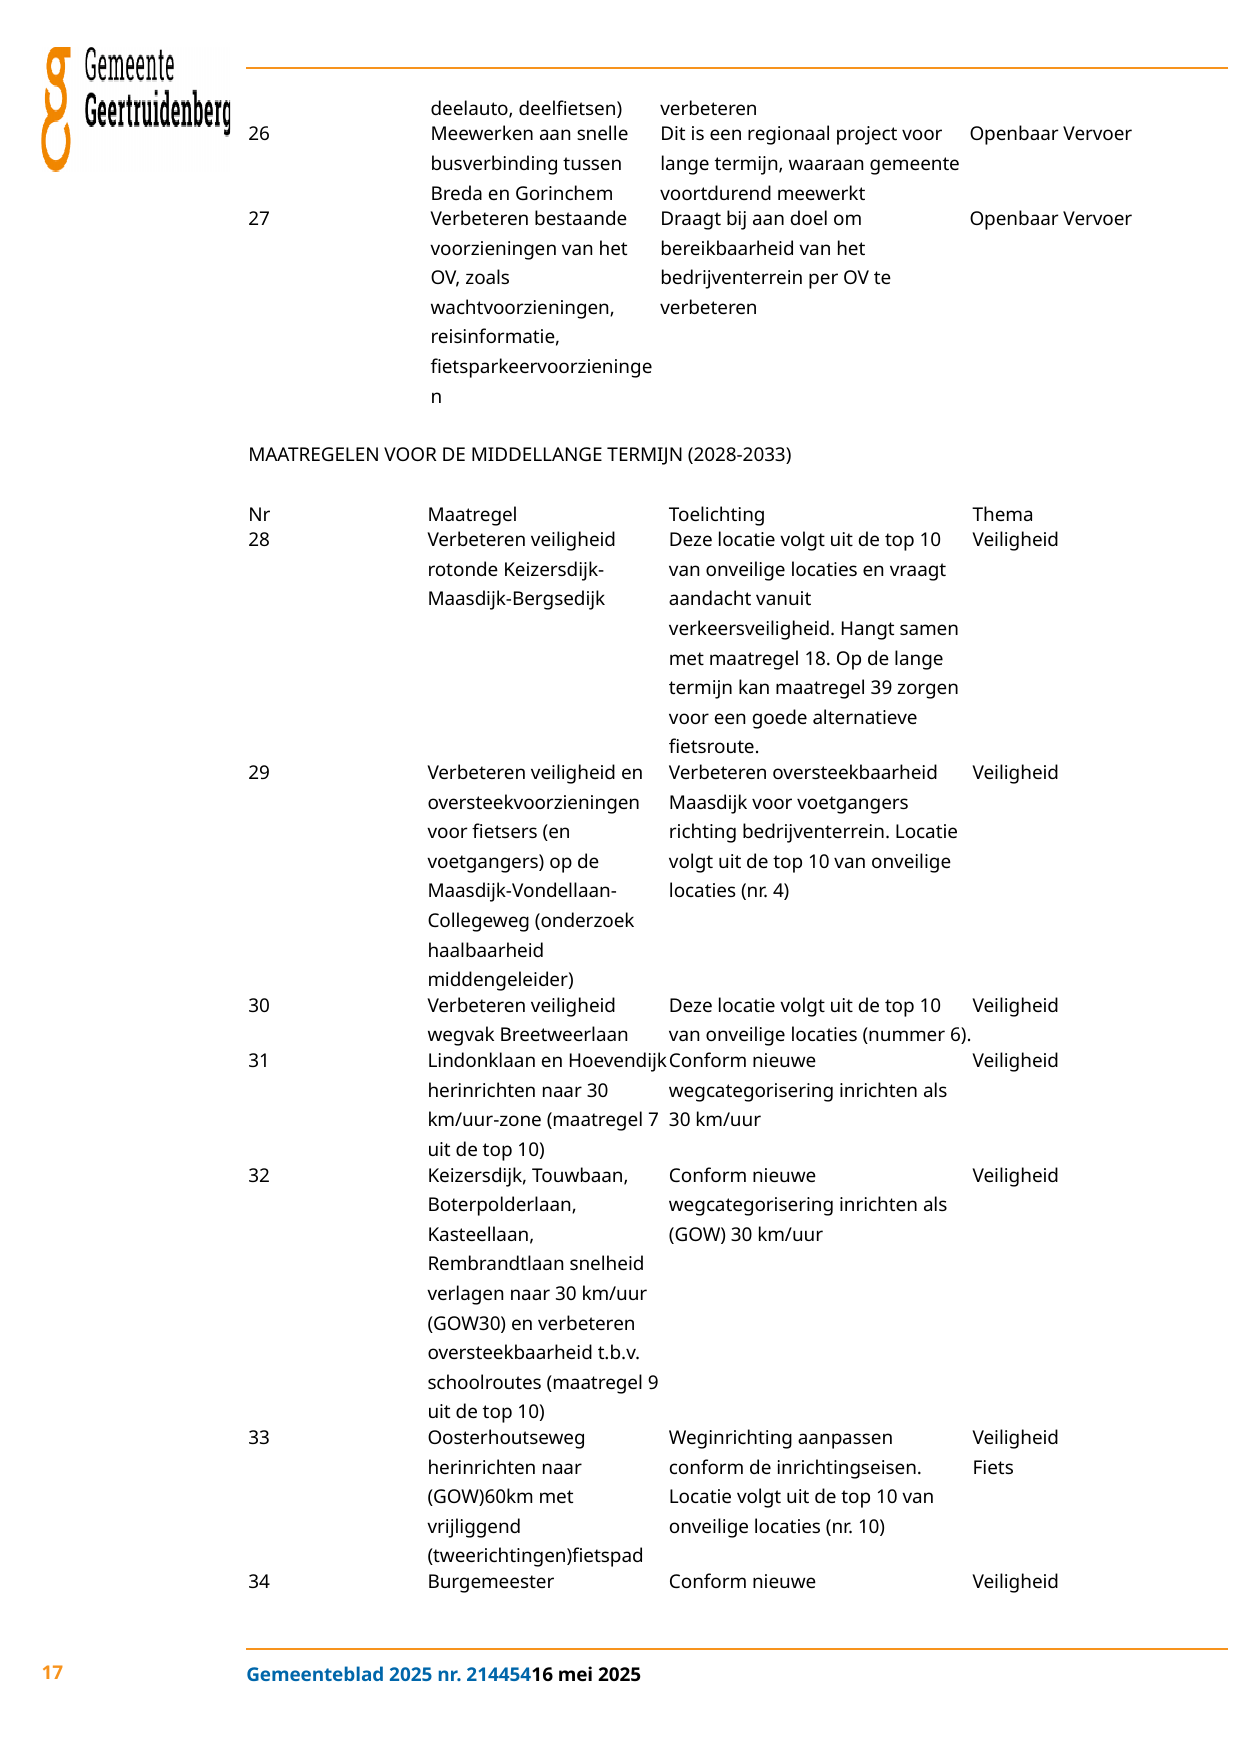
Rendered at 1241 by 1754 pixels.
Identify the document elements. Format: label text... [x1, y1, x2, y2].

table_cell Conform nieuwe [669, 1568, 972, 1594]
table_cell Verbeteren oversteekbaarheid Maasdijk voor voetgangers richting bedrijventerrein. Locatie volgt uit de top 10 van onveilige locaties (nr. 4) [669, 759, 972, 992]
table_cell [248, 95, 430, 121]
table_cell deelauto, deelfietsen) [430, 95, 660, 121]
table_cell Veiligheid [973, 1048, 1152, 1162]
table_cell Draagt bij aan doel om bereikbaarheid van het bedrijventerrein per OV te verbeteren [660, 205, 969, 409]
table_cell 26 [248, 121, 430, 205]
table_header Toelichting [669, 501, 972, 526]
table_cell 31 [248, 1048, 427, 1162]
table_cell Verbeteren veiligheid wegvak Breetweerlaan [427, 992, 669, 1047]
table_header Thema [973, 501, 1152, 526]
table_cell 29 [248, 759, 427, 992]
text MAATREGELEN VOOR DE MIDDELLANGE TERMIJN (2028-2033) [248, 441, 1152, 467]
table_cell 34 [248, 1568, 427, 1594]
picture [41, 47, 231, 172]
table_cell 27 [248, 205, 430, 409]
table_cell 28 [248, 526, 427, 759]
table_cell 30 [248, 992, 427, 1047]
table_header Maatregel [427, 501, 669, 526]
table_cell Deze locatie volgt uit de top 10 van onveilige locaties en vraagt aandacht vanuit verkeersveiligheid. Hangt samen met maatregel 18. Op de lange termijn kan maatregel 39 zorgen voor een goede alternatieve fietsroute. [669, 526, 972, 759]
table_cell verbeteren [660, 95, 969, 121]
table_cell Dit is een regionaal project voor lange termijn, waaraan gemeente voortdurend meewerkt [660, 121, 969, 205]
table_cell Weginrichting aanpassen conform de inrichtingseisen. Locatie volgt uit de top 10 van onveilige locaties (nr. 10) [669, 1424, 972, 1568]
table_cell Conform nieuwe wegcategorisering inrichten als 30 km/uur [669, 1048, 972, 1162]
table_cell Deze locatie volgt uit de top 10 van onveilige locaties (nummer 6). [669, 992, 972, 1047]
table_cell 32 [248, 1162, 427, 1424]
table_cell Verbeteren bestaande voorzieningen van het OV, zoals wachtvoorzieningen, reisinformatie, fietsparkeervoorzieningen [430, 205, 660, 409]
table_cell Veiligheid [973, 526, 1152, 759]
table_cell Veiligheid [973, 1568, 1152, 1594]
table_cell Keizersdijk, Touwbaan, Boterpolderlaan, Kasteellaan, Rembrandtlaan snelheid verlagen naar 30 km/uur (GOW30) en verbeteren oversteekbaarheid t.b.v. schoolroutes (maatregel 9 uit de top 10) [427, 1162, 669, 1424]
table_cell Veiligheid [973, 1162, 1152, 1424]
table_cell Openbaar Vervoer [969, 205, 1152, 409]
table_cell Meewerken aan snelle busverbinding tussen Breda en Gorinchem [430, 121, 660, 205]
table_cell [969, 95, 1152, 121]
table_cell Verbeteren veiligheid en oversteekvoorzieningen voor fietsers (en voetgangers) op de Maasdijk-Vondellaan-Collegeweg (onderzoek haalbaarheid middengeleider) [427, 759, 669, 992]
table_cell Conform nieuwe wegcategorisering inrichten als (GOW) 30 km/uur [669, 1162, 972, 1424]
table_cell Veiligheid [973, 759, 1152, 992]
table_cell Verbeteren veiligheid rotonde Keizersdijk-Maasdijk-Bergsedijk [427, 526, 669, 759]
table_cell Burgemeester [427, 1568, 669, 1594]
table_cell Veiligheid Fiets [973, 1424, 1152, 1568]
table_header Nr [248, 501, 427, 526]
table_cell 33 [248, 1424, 427, 1568]
table_cell Oosterhoutseweg herinrichten naar (GOW)60km met vrijliggend (tweerichtingen)fietspad [427, 1424, 669, 1568]
table_cell Veiligheid [973, 992, 1152, 1047]
table_cell Lindonklaan en Hoevendijk herinrichten naar 30 km/uur-zone (maatregel 7 uit de top 10) [427, 1048, 669, 1162]
table_cell Openbaar Vervoer [969, 121, 1152, 205]
